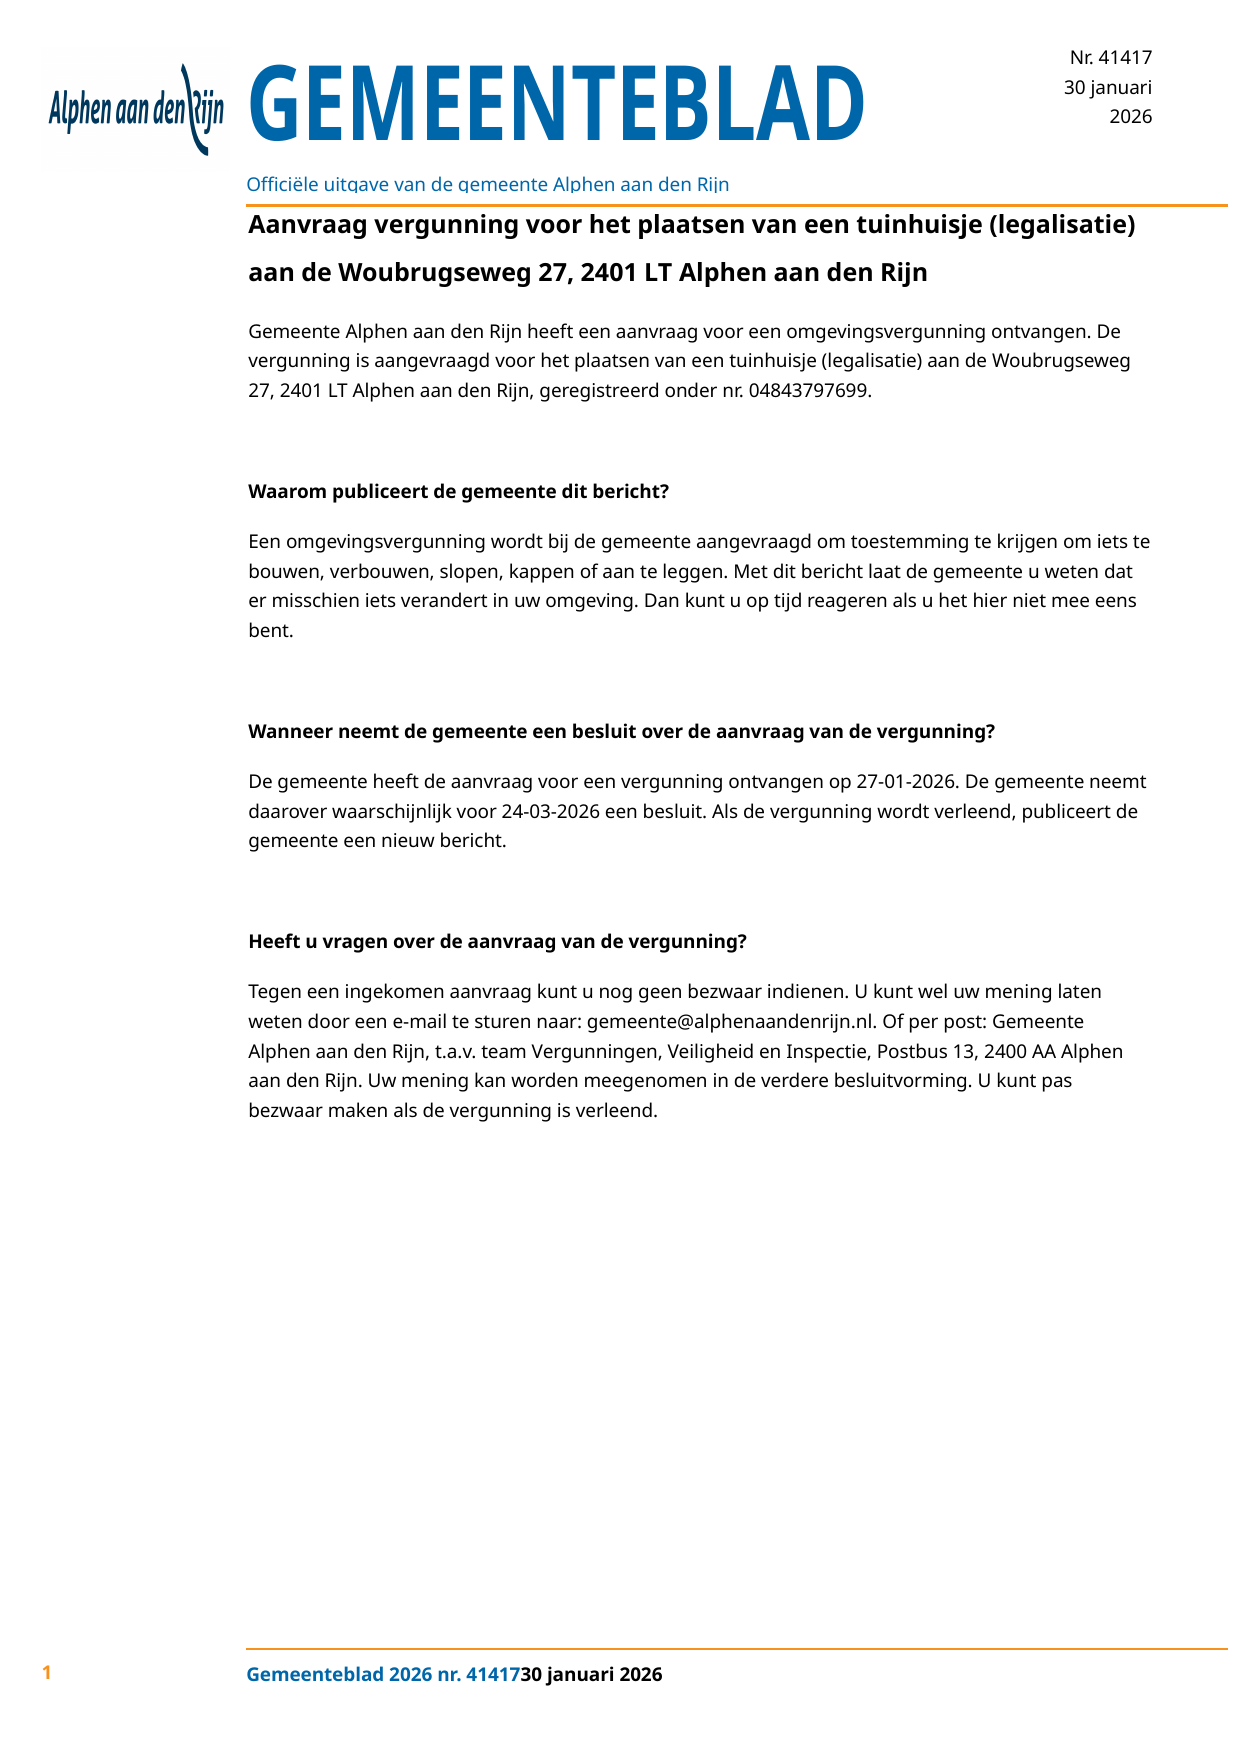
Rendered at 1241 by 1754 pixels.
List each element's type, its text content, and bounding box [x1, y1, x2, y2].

text De gemeente heeft de aanvraag voor een vergunning ontvangen op 27-01-2026. De gemeente neemt daarover waarschijnlijk voor 24-03-2026 een besluit. Als de vergunning wordt verleend, publiceert de gemeente een nieuw bericht. [248, 768, 1152, 853]
text Een omgevingsvergunning wordt bij de gemeente aangevraagd om toestemming te krijgen om iets te bouwen, verbouwen, slopen, kappen of aan te leggen. Met dit bericht laat de gemeente u weten dat er misschien iets verandert in uw omgeving. Dan kunt u op tijd reageren als u het hier niet mee eens bent. [248, 528, 1152, 643]
text Heeft u vragen over de aanvraag van de vergunning? [248, 928, 1152, 954]
text Gemeente Alphen aan den Rijn heeft een aanvraag voor een omgevingsvergunning ontvangen. De vergunning is aangevraagd voor het plaatsen van een tuinhuisje (legalisatie) aan de Woubrugseweg 27, 2401 LT Alphen aan den Rijn, geregistreerd onder nr. 04843797699. [248, 318, 1152, 403]
text Tegen een ingekomen aanvraag kunt u nog geen bezwaar indienen. U kunt wel uw mening laten weten door een e-mail te sturen naar: gemeente@alphenaandenrijn.nl. Of per post: Gemeente Alphen aan den Rijn, t.a.v. team Vergunningen, Veiligheid en Inspectie, Postbus 13, 2400 AA Alphen aan den Rijn. Uw mening kan worden meegenomen in de verdere besluitvorming. U kunt pas bezwaar maken als de vergunning is verleend. [248, 979, 1152, 1123]
text Wanneer neemt de gemeente een besluit over de aanvraag van de vergunning? [248, 718, 1152, 744]
picture [41, 47, 231, 172]
text Aanvraag vergunning voor het plaatsen van een tuinhuisje (legalisatie) aan de Woubrugseweg 27, 2401 LT Alphen aan den Rijn [248, 207, 1152, 288]
text Waarom publiceert de gemeente dit bericht? [248, 478, 1152, 504]
